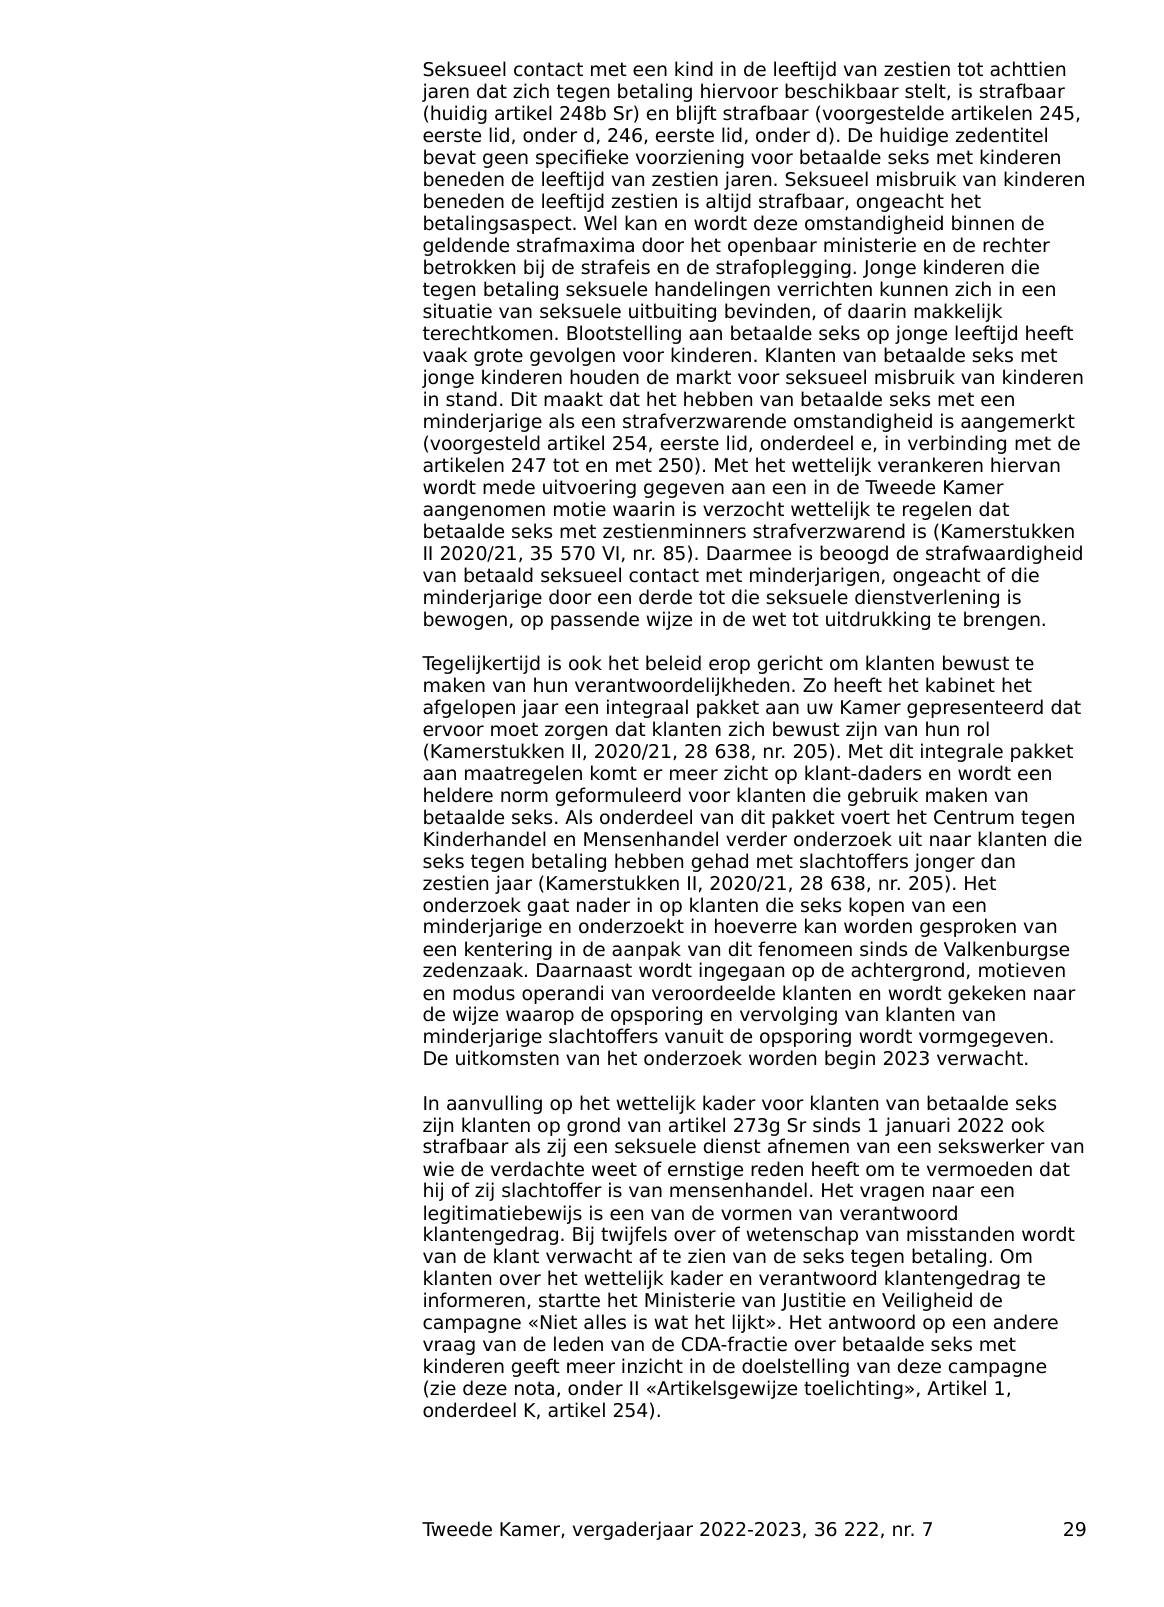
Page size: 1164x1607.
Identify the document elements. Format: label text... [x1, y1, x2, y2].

text Seksueel contact met een kind in de leeftijd van zestien tot achttien jaren dat zich tegen betaling hiervoor beschikbaar stelt, is strafbaar (huidig artikel 248b Sr) en blijft strafbaar (voorgestelde artikelen 245, eerste lid, onder d, 246, eerste lid, onder d). De huidige zedentitel bevat geen specifieke voorziening voor betaalde seks met kinderen beneden de leeftijd van zestien jaren. Seksueel misbruik van kinderen beneden de leeftijd zestien is altijd strafbaar, ongeacht het betalingsaspect. Wel kan en wordt deze omstandigheid binnen de geldende strafmaxima door het openbaar ministerie en de rechter betrokken bij de strafeis en de strafoplegging. Jonge kinderen die tegen betaling seksuele handelingen verrichten kunnen zich in een situatie van seksuele uitbuiting bevinden, of daarin makkelijk terechtkomen. Blootstelling aan betaalde seks op jonge leeftijd heeft vaak grote gevolgen voor kinderen. Klanten van betaalde seks met jonge kinderen houden de markt voor seksueel misbruik van kinderen in stand. Dit maakt dat het hebben van betaalde seks met een minderjarige als een strafverzwarende omstandigheid is aangemerkt (voorgesteld artikel 254, eerste lid, onderdeel e, in verbinding met de artikelen 247 tot en met 250). Met het wettelijk verankeren hiervan wordt mede uitvoering gegeven aan een in de Tweede Kamer aangenomen motie waarin is verzocht wettelijk te regelen dat betaalde seks met zestienminners strafverzwarend is (Kamerstukken II 2020/21, 35 570 VI, nr. 85). Daarmee is beoogd de strafwaardigheid van betaald seksueel contact met minderjarigen, ongeacht of die minderjarige door een derde tot die seksuele dienstverlening is bewogen, op passende wijze in de wet tot uitdrukking te brengen. [422, 59, 1087, 631]
text Tegelijkertijd is ook het beleid erop gericht om klanten bewust te maken van hun verantwoordelijkheden. Zo heeft het kabinet het afgelopen jaar een integraal pakket aan uw Kamer gepresenteerd dat ervoor moet zorgen dat klanten zich bewust zijn van hun rol (Kamerstukken II, 2020/21, 28 638, nr. 205). Met dit integrale pakket aan maatregelen komt er meer zicht op klant-daders en wordt een heldere norm geformuleerd voor klanten die gebruik maken van betaalde seks. Als onderdeel van dit pakket voert het Centrum tegen Kinderhandel en Mensenhandel verder onderzoek uit naar klanten die seks tegen betaling hebben gehad met slachtoffers jonger dan zestien jaar (Kamerstukken II, 2020/21, 28 638, nr. 205). Het onderzoek gaat nader in op klanten die seks kopen van een minderjarige en onderzoekt in hoeverre kan worden gesproken van een kentering in de aanpak van dit fenomeen sinds de Valkenburgse zedenzaak. Daarnaast wordt ingegaan op de achtergrond, motieven en modus operandi van veroordeelde klanten en wordt gekeken naar de wijze waarop de opsporing en vervolging van klanten van minderjarige slachtoffers vanuit de opsporing wordt vormgegeven. De uitkomsten van het onderzoek worden begin 2023 verwacht. [422, 653, 1087, 1070]
text In aanvulling op het wettelijk kader voor klanten van betaalde seks zijn klanten op grond van artikel 273g Sr sinds 1 januari 2022 ook strafbaar als zij een seksuele dienst afnemen van een sekswerker van wie de verdachte weet of ernstige reden heeft om te vermoeden dat hij of zij slachtoffer is van mensenhandel. Het vragen naar een legitimatiebewijs is een van de vormen van verantwoord klantengedrag. Bij twijfels over of wetenschap van misstanden wordt van de klant verwacht af te zien van de seks tegen betaling. Om klanten over het wettelijk kader en verantwoord klantengedrag te informeren, startte het Ministerie van Justitie en Veiligheid de campagne «Niet alles is wat het lijkt». Het antwoord op een andere vraag van de leden van de CDA-fractie over betaalde seks met kinderen geeft meer inzicht in de doelstelling van deze campagne (zie deze nota, onder II «Artikelsgewijze toelichting», Artikel 1, onderdeel K, artikel 254). [422, 1092, 1087, 1422]
